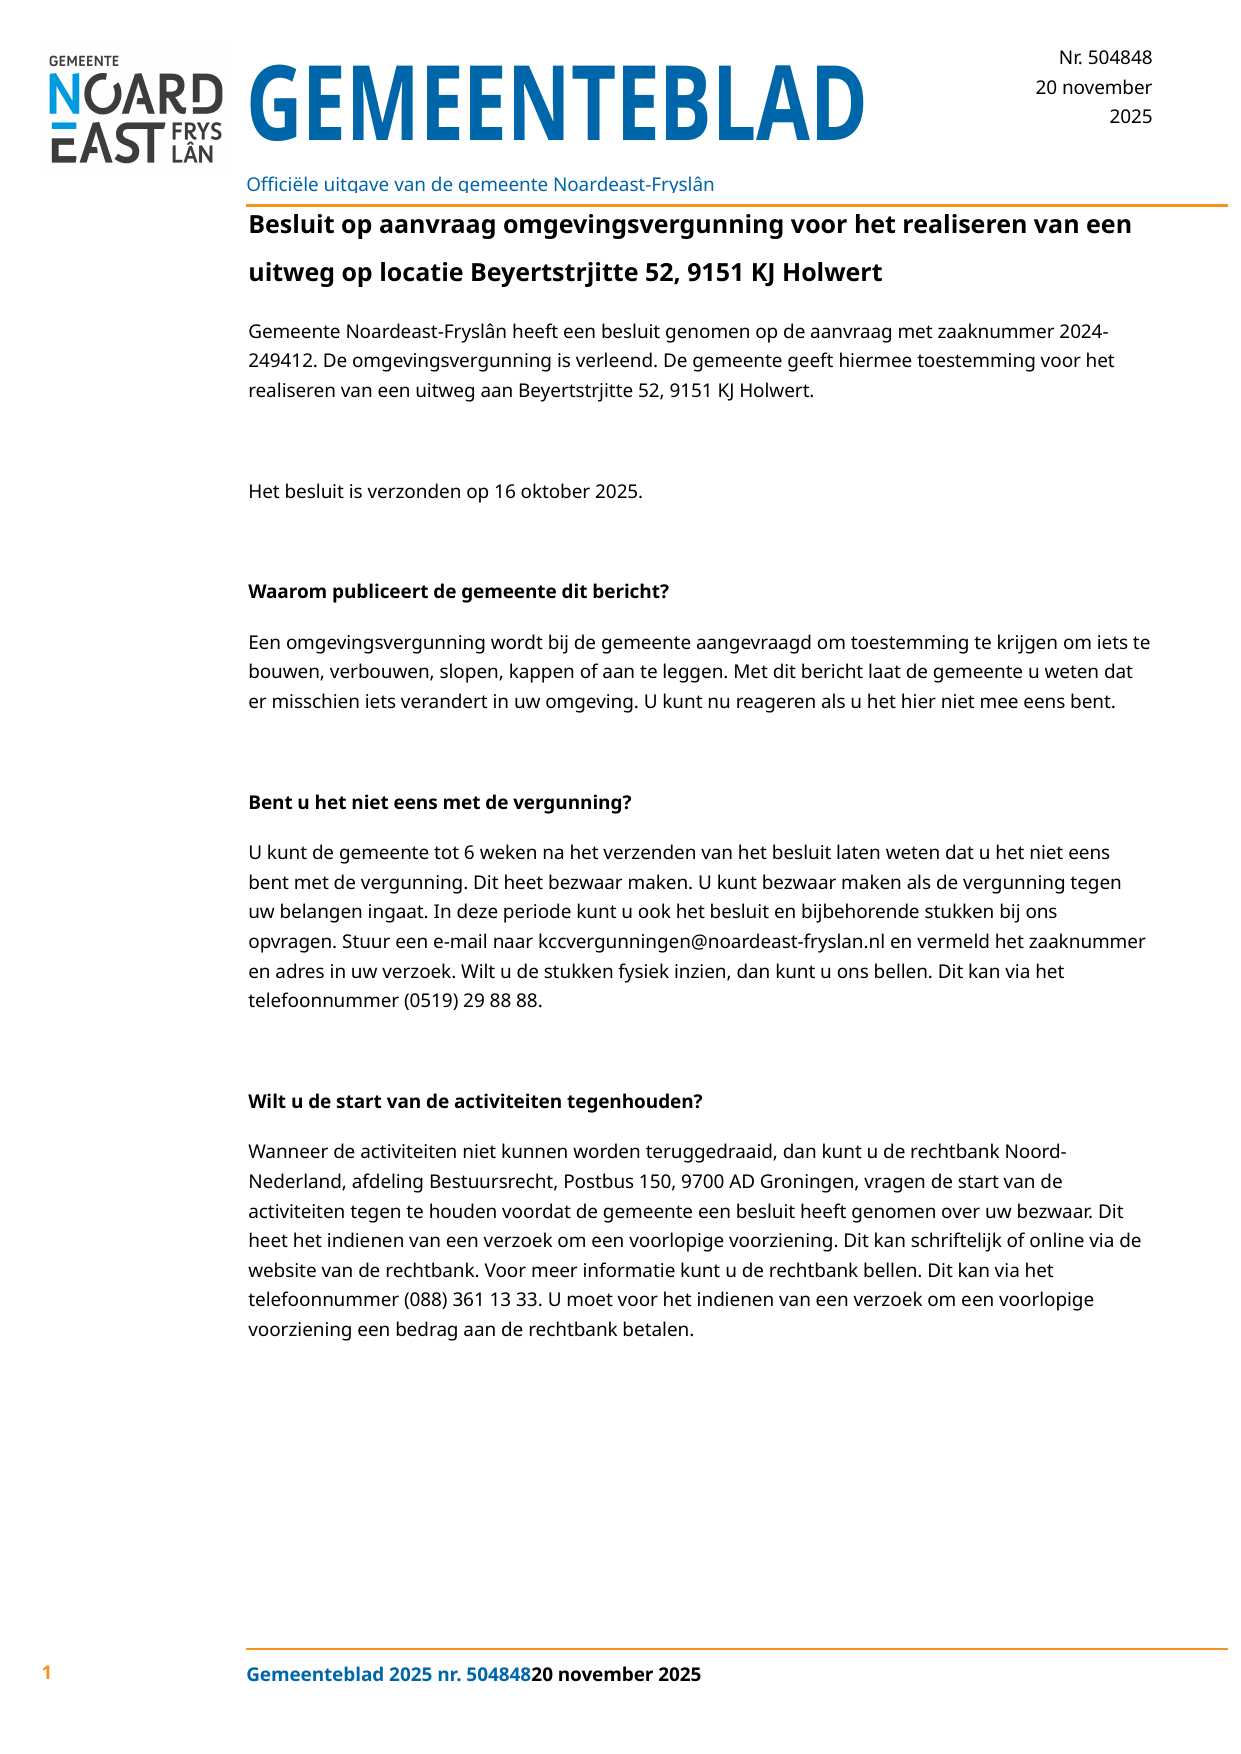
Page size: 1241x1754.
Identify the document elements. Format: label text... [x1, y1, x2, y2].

text Wanneer de activiteiten niet kunnen worden teruggedraaid, dan kunt u de rechtbank Noord-Nederland, afdeling Bestuursrecht, Postbus 150, 9700 AD Groningen, vragen de start van de activiteiten tegen te houden voordat de gemeente een besluit heeft genomen over uw bezwaar. Dit heet het indienen van een verzoek om een voorlopige voorziening. Dit kan schriftelijk of online via de website van de rechtbank. Voor meer informatie kunt u de rechtbank bellen. Dit kan via het telefoonnummer (088) 361 13 33. U moet voor het indienen van een verzoek om een voorlopige voorziening een bedrag aan de rechtbank betalen. [248, 1139, 1152, 1342]
picture [41, 47, 231, 172]
text Bent u het niet eens met de vergunning? [248, 789, 1152, 815]
text Een omgevingsvergunning wordt bij de gemeente aangevraagd om toestemming te krijgen om iets te bouwen, verbouwen, slopen, kappen of aan te leggen. Met dit bericht laat de gemeente u weten dat er misschien iets verandert in uw omgeving. U kunt nu reageren als u het hier niet mee eens bent. [248, 629, 1152, 714]
text Gemeente Noardeast-Fryslân heeft een besluit genomen op de aanvraag met zaaknummer 2024-249412. De omgevingsvergunning is verleend. De gemeente geeft hiermee toestemming voor het realiseren van een uitweg aan Beyertstrjitte 52, 9151 KJ Holwert. [248, 318, 1152, 403]
text Waarom publiceert de gemeente dit bericht? [248, 579, 1152, 604]
text U kunt de gemeente tot 6 weken na het verzenden van het besluit laten weten dat u het niet eens bent met de vergunning. Dit heet bezwaar maken. U kunt bezwaar maken als de vergunning tegen uw belangen ingaat. In deze periode kunt u ook het besluit en bijbehorende stukken bij ons opvragen. Stuur een e-mail naar kccvergunningen@noardeast-fryslan.nl en vermeld het zaaknummer en adres in uw verzoek. Wilt u de stukken fysiek inzien, dan kunt u ons bellen. Dit kan via het telefoonnummer (0519) 29 88 88. [248, 839, 1152, 1013]
text Het besluit is verzonden op 16 oktober 2025. [248, 478, 1152, 504]
text Besluit op aanvraag omgevingsvergunning voor het realiseren van een uitweg op locatie Beyertstrjitte 52, 9151 KJ Holwert [248, 207, 1152, 288]
text Wilt u de start van de activiteiten tegenhouden? [248, 1088, 1152, 1114]
